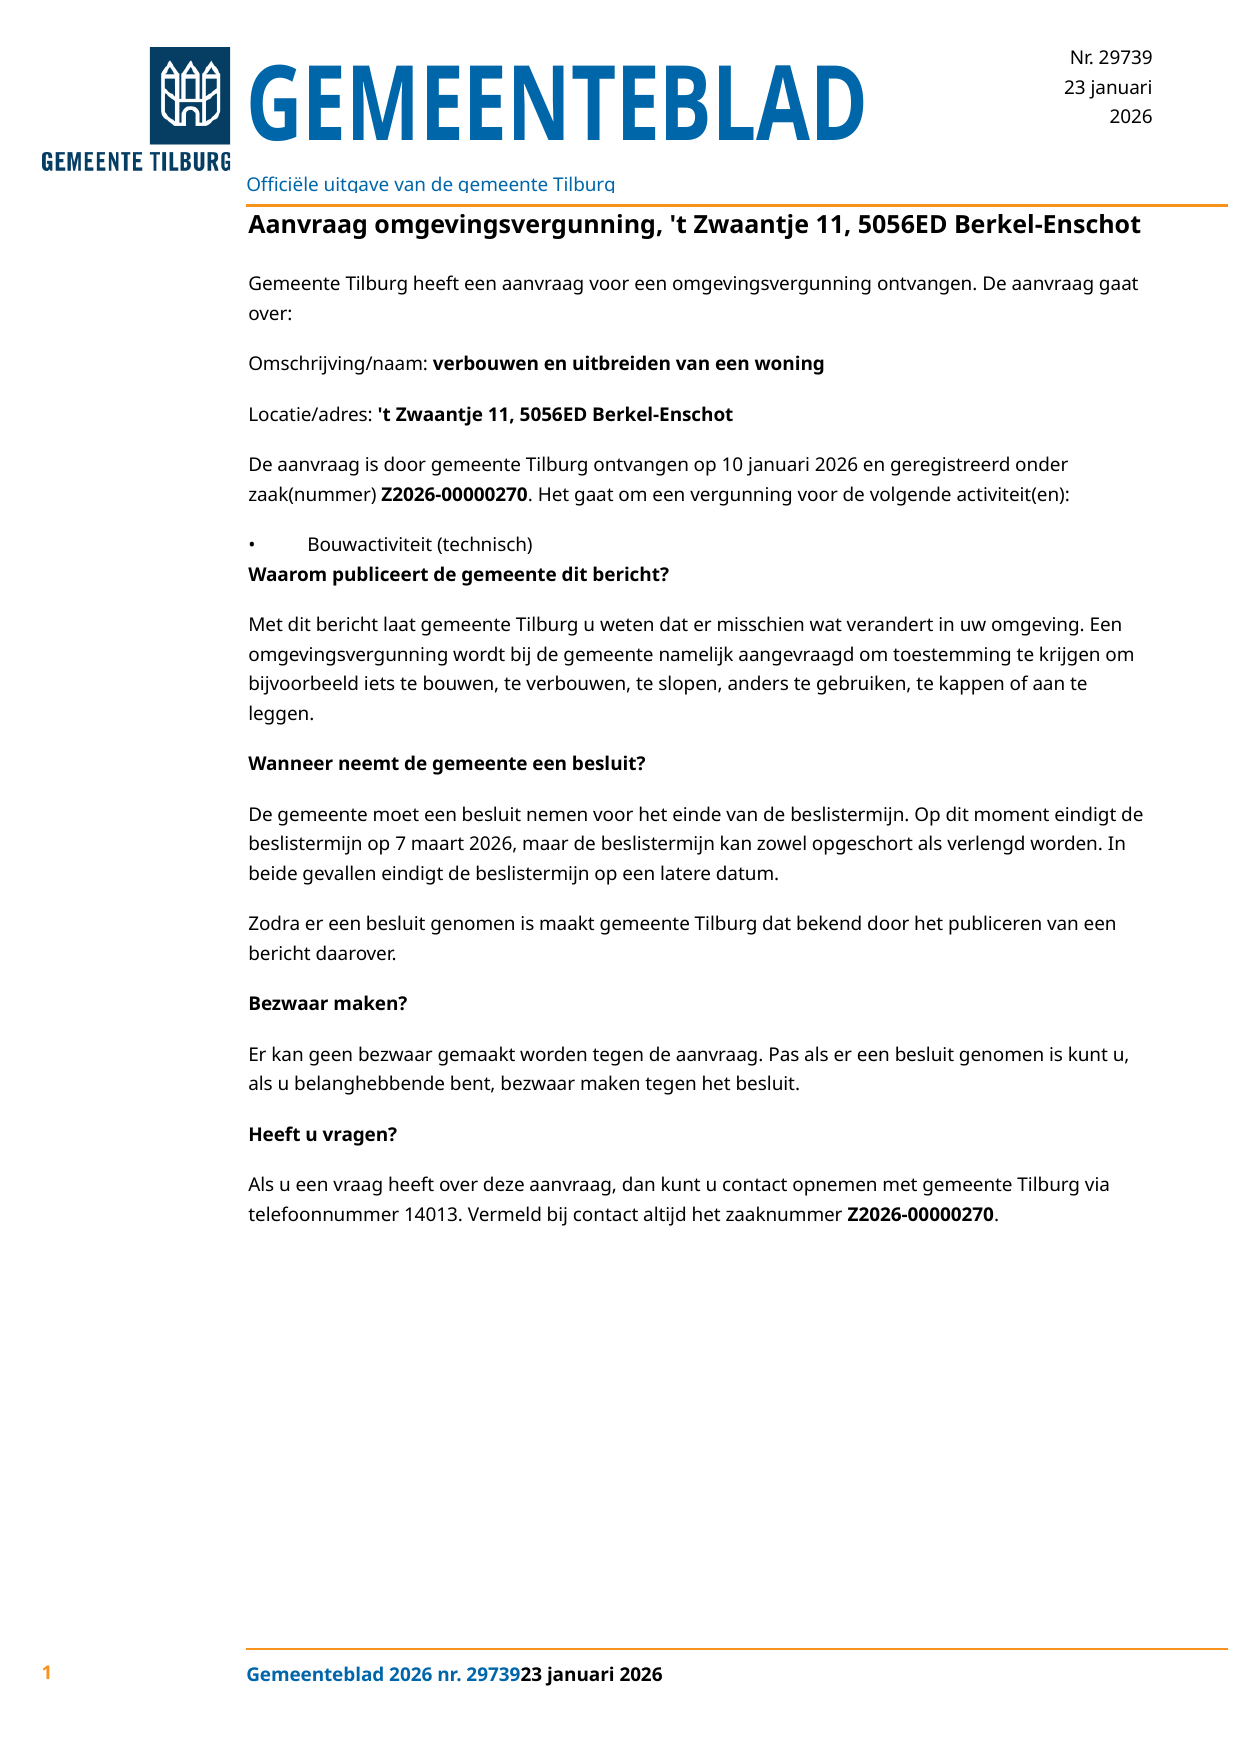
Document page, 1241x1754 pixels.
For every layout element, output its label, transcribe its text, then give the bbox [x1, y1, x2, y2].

text Wanneer neemt de gemeente een besluit? [248, 750, 1152, 776]
text Zodra er een besluit genomen is maakt gemeente Tilburg dat bekend door het publiceren van een bericht daarover. [248, 910, 1152, 966]
text Gemeente Tilburg heeft een aanvraag voor een omgevingsvergunning ontvangen. De aanvraag gaat over: [248, 270, 1152, 326]
text Bezwaar maken? [248, 990, 1152, 1016]
text Waarom publiceert de gemeente dit bericht? [248, 561, 1152, 586]
text Er kan geen bezwaar gemaakt worden tegen de aanvraag. Pas als er een besluit genomen is kunt u, als u belanghebbende bent, bezwaar maken tegen het besluit. [248, 1041, 1152, 1096]
text Locatie/adres: 't Zwaantje 11, 5056ED Berkel-Enschot [248, 401, 1152, 426]
text De gemeente moet een besluit nemen voor het einde van de beslistermijn. Op dit moment eindigt de beslistermijn op 7 maart 2026, maar de beslistermijn kan zowel opgeschort als verlengd worden. In beide gevallen eindigt de beslistermijn op een latere datum. [248, 801, 1152, 886]
text Omschrijving/naam: verbouwen en uitbreiden van een woning [248, 350, 1152, 376]
text De aanvraag is door gemeente Tilburg ontvangen op 10 januari 2026 en geregistreerd onder zaak(nummer) Z2026-00000270. Het gaat om een vergunning voor de volgende activiteit(en): [248, 451, 1152, 506]
text Aanvraag omgevingsvergunning, 't Zwaantje 11, 5056ED Berkel-Enschot [248, 207, 1152, 241]
text Als u een vraag heeft over deze aanvraag, dan kunt u contact opnemen met gemeente Tilburg via telefoonnummer 14013. Vermeld bij contact altijd het zaaknummer Z2026-00000270. [248, 1171, 1152, 1226]
list Bouwactiviteit (technisch) [248, 531, 1152, 557]
text Met dit bericht laat gemeente Tilburg u weten dat er misschien wat verandert in uw omgeving. Een omgevingsvergunning wordt bij de gemeente namelijk aangevraagd om toestemming te krijgen om bijvoorbeeld iets te bouwen, te verbouwen, te slopen, anders te gebruiken, te kappen of aan te leggen. [248, 611, 1152, 726]
picture [41, 47, 231, 172]
text Heeft u vragen? [248, 1121, 1152, 1146]
